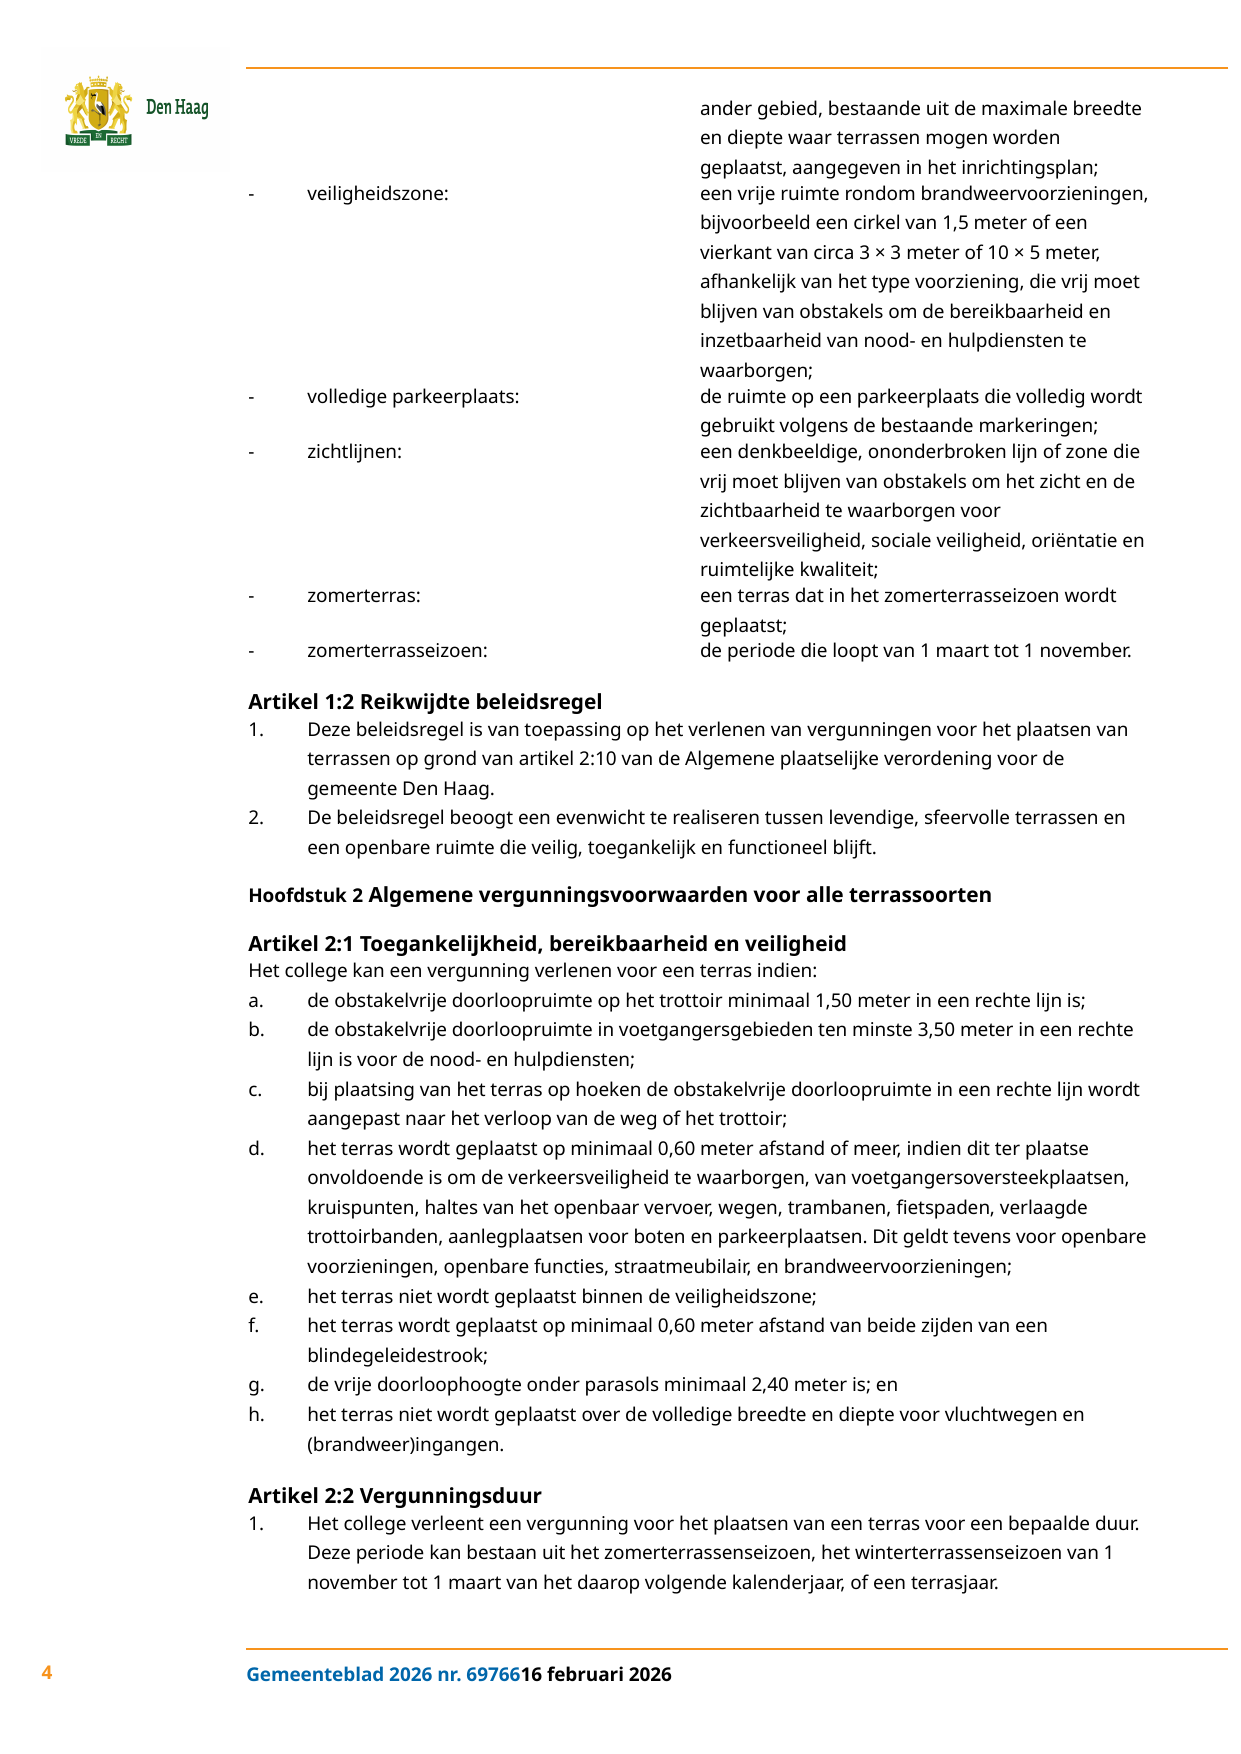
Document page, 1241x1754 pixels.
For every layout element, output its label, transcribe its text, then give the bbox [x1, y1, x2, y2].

text Artikel 2:2 Vergunningsduur [248, 1481, 1152, 1510]
table_cell zichtlijnen: [248, 438, 700, 582]
list de vrije doorloophoogte onder parasols minimaal 2,40 meter is; en [248, 1372, 1152, 1397]
table_cell een vrije ruimte rondom brandweervoorzieningen, bijvoorbeeld een cirkel van 1,5 meter of een vierkant van circa 3 × 3 meter of 10 × 5 meter, afhankelijk van het type voorziening, die vrij moet blijven van obstakels om de bereikbaarheid en inzetbaarheid van nood- en hulpdiensten te waarborgen; [700, 180, 1152, 383]
text Artikel 1:2 Reikwijdte beleidsregel [248, 687, 1152, 716]
table_cell een denkbeeldige, ononderbroken lijn of zone die vrij moet blijven van obstakels om het zicht en de zichtbaarheid te waarborgen voor verkeersveiligheid, sociale veiligheid, oriëntatie en ruimtelijke kwaliteit; [700, 438, 1152, 582]
list het terras wordt geplaatst op minimaal 0,60 meter afstand of meer, indien dit ter plaatse onvoldoende is om de verkeersveiligheid te waarborgen, van voetgangersoversteekplaatsen, kruispunten, haltes van het openbaar vervoer, wegen, trambanen, fietspaden, verlaagde trottoirbanden, aanlegplaatsen voor boten en parkeerplaatsen. Dit geldt tevens voor openbare voorzieningen, openbare functies, straatmeubilair, en brandweervoorzieningen; [248, 1135, 1152, 1279]
table_cell ander gebied, bestaande uit de maximale breedte en diepte waar terrassen mogen worden geplaatst, aangegeven in het inrichtingsplan; [700, 95, 1152, 180]
list de obstakelvrije doorloopruimte in voetgangersgebieden ten minste 3,50 meter in een rechte lijn is voor de nood- en hulpdiensten; [248, 1017, 1152, 1072]
picture [41, 47, 231, 172]
table_cell zomerterras: [248, 582, 700, 638]
text Het college kan een vergunning verlenen voor een terras indien: [248, 957, 1152, 983]
list Het college verleent een vergunning voor het plaatsen van een terras voor een bepaalde duur. Deze periode kan bestaan uit het zomerterrassenseizoen, het winterterrassenseizoen van 1 november tot 1 maart van het daarop volgende kalenderjaar, of een terrasjaar. [248, 1510, 1152, 1594]
table_cell de periode die loopt van 1 maart tot 1 november. [700, 638, 1152, 663]
table_cell zomerterrasseizoen: [248, 638, 700, 663]
text Hoofdstuk 2 Algemene vergunningsvoorwaarden voor alle terrassoorten [248, 880, 1152, 908]
list De beleidsregel beoogt een evenwicht te realiseren tussen levendige, sfeervolle terrassen en een openbare ruimte die veilig, toegankelijk en functioneel blijft. [248, 804, 1152, 860]
list het terras niet wordt geplaatst binnen de veiligheidszone; [248, 1283, 1152, 1309]
table_cell de ruimte op een parkeerplaats die volledig wordt gebruikt volgens de bestaande markeringen; [700, 383, 1152, 438]
table_cell veiligheidszone: [248, 180, 700, 383]
list het terras niet wordt geplaatst over de volledige breedte en diepte voor vluchtwegen en (brandweer)ingangen. [248, 1401, 1152, 1457]
text Artikel 2:1 Toegankelijkheid, bereikbaarheid en veiligheid [248, 929, 1152, 957]
list het terras wordt geplaatst op minimaal 0,60 meter afstand van beide zijden van een blindegeleidestrook; [248, 1312, 1152, 1368]
list Deze beleidsregel is van toepassing op het verlenen van vergunningen voor het plaatsen van terrassen op grond van artikel 2:10 van de Algemene plaatselijke verordening voor de gemeente Den Haag. [248, 716, 1152, 801]
list de obstakelvrije doorloopruimte op het trottoir minimaal 1,50 meter in een rechte lijn is; [248, 987, 1152, 1013]
table_cell [248, 95, 700, 180]
list bij plaatsing van het terras op hoeken de obstakelvrije doorloopruimte in een rechte lijn wordt aangepast naar het verloop van de weg of het trottoir; [248, 1076, 1152, 1131]
table_cell een terras dat in het zomerterrasseizoen wordt geplaatst; [700, 582, 1152, 638]
table_cell volledige parkeerplaats: [248, 383, 700, 438]
